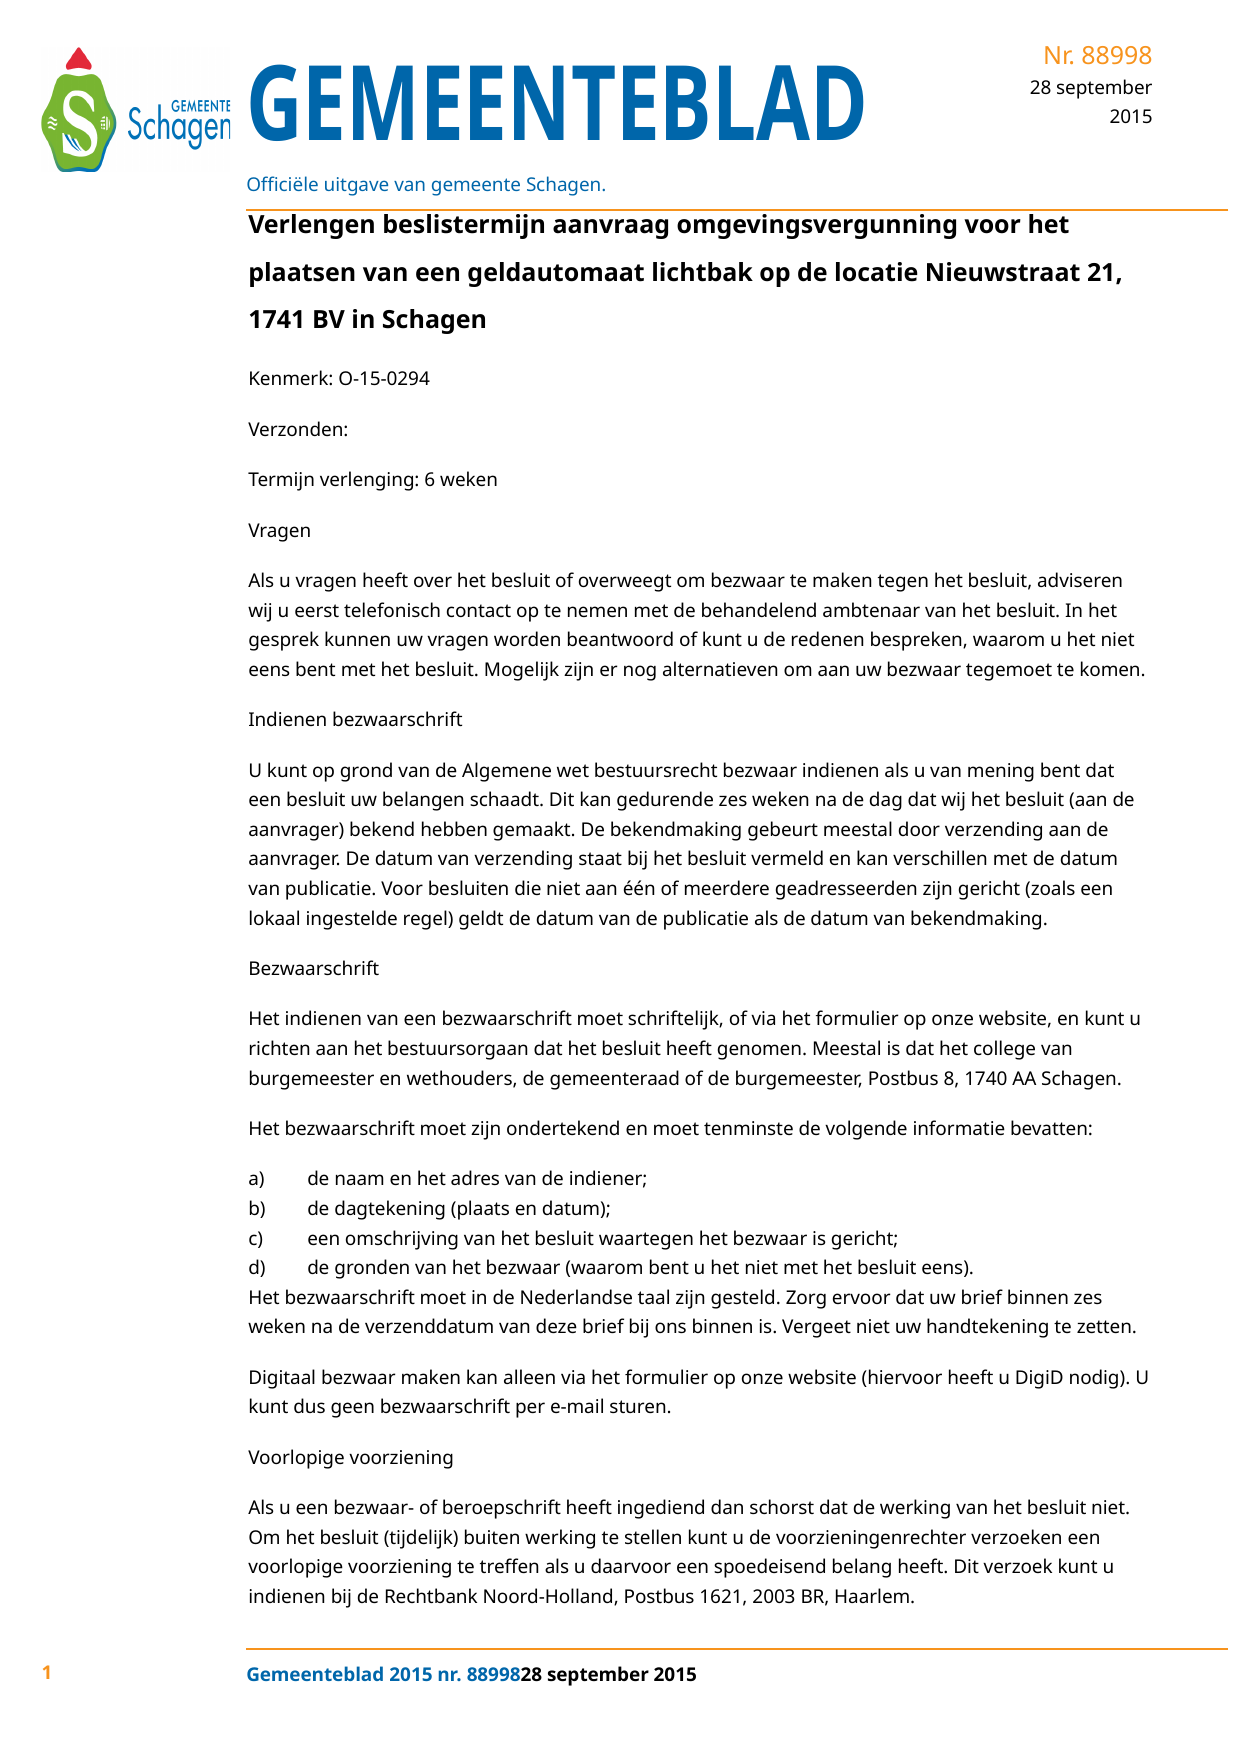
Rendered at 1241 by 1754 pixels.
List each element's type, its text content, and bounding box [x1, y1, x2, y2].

list een omschrijving van het besluit waartegen het bezwaar is gericht; [248, 1225, 1152, 1250]
text Verlengen beslistermijn aanvraag omgevingsvergunning voor het plaatsen van een geldautomaat lichtbak op de locatie Nieuwstraat 21, 1741 BV in Schagen [248, 211, 1152, 336]
text Bezwaarschrift [248, 955, 1152, 981]
text Digitaal bezwaar maken kan alleen via het formulier op onze website (hiervoor heeft u DigiD nodig). U kunt dus geen bezwaarschrift per e-mail sturen. [248, 1364, 1152, 1419]
text Het bezwaarschrift moet in de Nederlandse taal zijn gesteld. Zorg ervoor dat uw brief binnen zes weken na de verzenddatum van deze brief bij ons binnen is. Vergeet niet uw handtekening te zetten. [248, 1284, 1152, 1339]
text U kunt op grond van de Algemene wet bestuursrecht bezwaar indienen als u van mening bent dat een besluit uw belangen schaadt. Dit kan gedurende zes weken na de dag dat wij het besluit (aan de aanvrager) bekend hebben gemaakt. De bekendmaking gebeurt meestal door verzending aan de aanvrager. De datum van verzending staat bij het besluit vermeld en kan verschillen met de datum van publicatie. Voor besluiten die niet aan één of meerdere geadresseerden zijn gericht (zoals een lokaal ingestelde regel) geldt de datum van de publicatie als de datum van bekendmaking. [248, 757, 1152, 930]
list de dagtekening (plaats en datum); [248, 1195, 1152, 1221]
list de gronden van het bezwaar (waarom bent u het niet met het besluit eens). [248, 1254, 1152, 1280]
text Als u een bezwaar- of beroepschrift heeft ingediend dan schorst dat de werking van het besluit niet. Om het besluit (tijdelijk) buiten werking te stellen kunt u de voorzieningenrechter verzoeken een voorlopige voorziening te treffen als u daarvoor een spoedeisend belang heeft. Dit verzoek kunt u indienen bij de Rechtbank Noord-Holland, Postbus 1621, 2003 BR, Haarlem. [248, 1494, 1152, 1609]
text Indienen bezwaarschrift [248, 706, 1152, 732]
text Het bezwaarschrift moet zijn ondertekend en moet tenminste de volgende informatie bevatten: [248, 1115, 1152, 1141]
text Voorlopige voorziening [248, 1444, 1152, 1469]
text Vragen [248, 517, 1152, 542]
text Als u vragen heeft over het besluit of overweegt om bezwaar te maken tegen het besluit, adviseren wij u eerst telefonisch contact op te nemen met de behandelend ambtenaar van het besluit. In het gesprek kunnen uw vragen worden beantwoord of kunt u de redenen bespreken, waarom u het niet eens bent met het besluit. Mogelijk zijn er nog alternatieven om aan uw bezwaar tegemoet te komen. [248, 567, 1152, 682]
text Het indienen van een bezwaarschrift moet schriftelijk, of via het formulier op onze website, en kunt u richten aan het bestuursorgaan dat het besluit heeft genomen. Meestal is dat het college van burgemeester en wethouders, de gemeenteraad of de burgemeester, Postbus 8, 1740 AA Schagen. [248, 1006, 1152, 1090]
text Verzonden: [248, 416, 1152, 442]
list de naam en het adres van de indiener; [248, 1166, 1152, 1191]
text Kenmerk: O-15-0294 [248, 366, 1152, 391]
picture [41, 47, 231, 172]
text Termijn verlenging: 6 weken [248, 466, 1152, 492]
